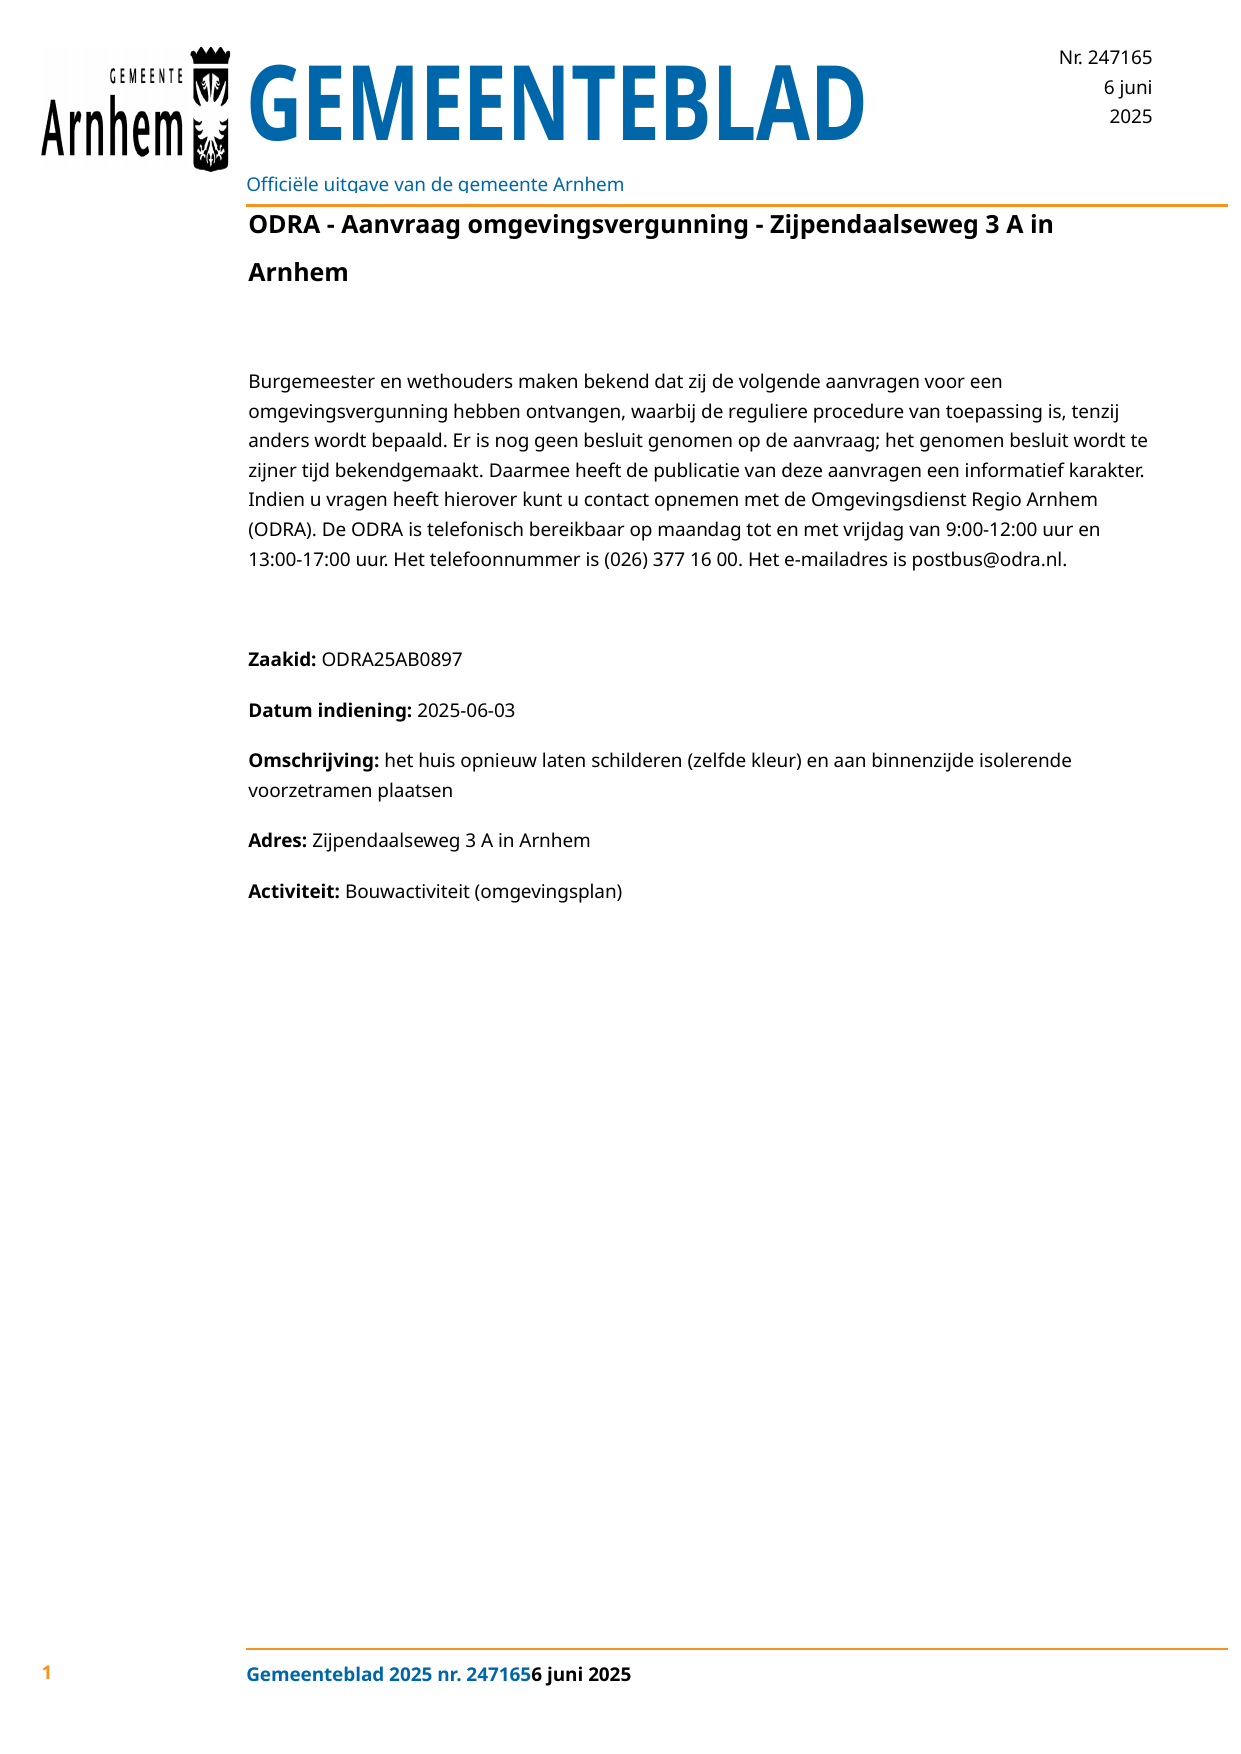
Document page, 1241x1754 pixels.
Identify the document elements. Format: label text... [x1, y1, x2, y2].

text Zaakid: ODRA25AB0897 [248, 647, 1152, 672]
text ODRA - Aanvraag omgevingsvergunning - Zijpendaalseweg 3 A in Arnhem [248, 207, 1152, 288]
text Adres: Zijpendaalseweg 3 A in Arnhem [248, 827, 1152, 853]
text Datum indiening: 2025-06-03 [248, 697, 1152, 723]
picture [41, 47, 231, 172]
text Omschrijving: het huis opnieuw laten schilderen (zelfde kleur) en aan binnenzijde isolerende voorzetramen plaatsen [248, 747, 1152, 803]
text Burgemeester en wethouders maken bekend dat zij de volgende aanvragen voor een omgevingsvergunning hebben ontvangen, waarbij de reguliere procedure van toepassing is, tenzij anders wordt bepaald. Er is nog geen besluit genomen op de aanvraag; het genomen besluit wordt te zijner tijd bekendgemaakt. Daarmee heeft de publicatie van deze aanvragen een informatief karakter. Indien u vragen heeft hierover kunt u contact opnemen met de Omgevingsdienst Regio Arnhem (ODRA). De ODRA is telefonisch bereikbaar op maandag tot en met vrijdag van 9:00-12:00 uur en 13:00-17:00 uur. Het telefoonnummer is (026) 377 16 00. Het e-mailadres is postbus@odra.nl. [248, 368, 1152, 572]
text Activiteit: Bouwactiviteit (omgevingsplan) [248, 878, 1152, 904]
